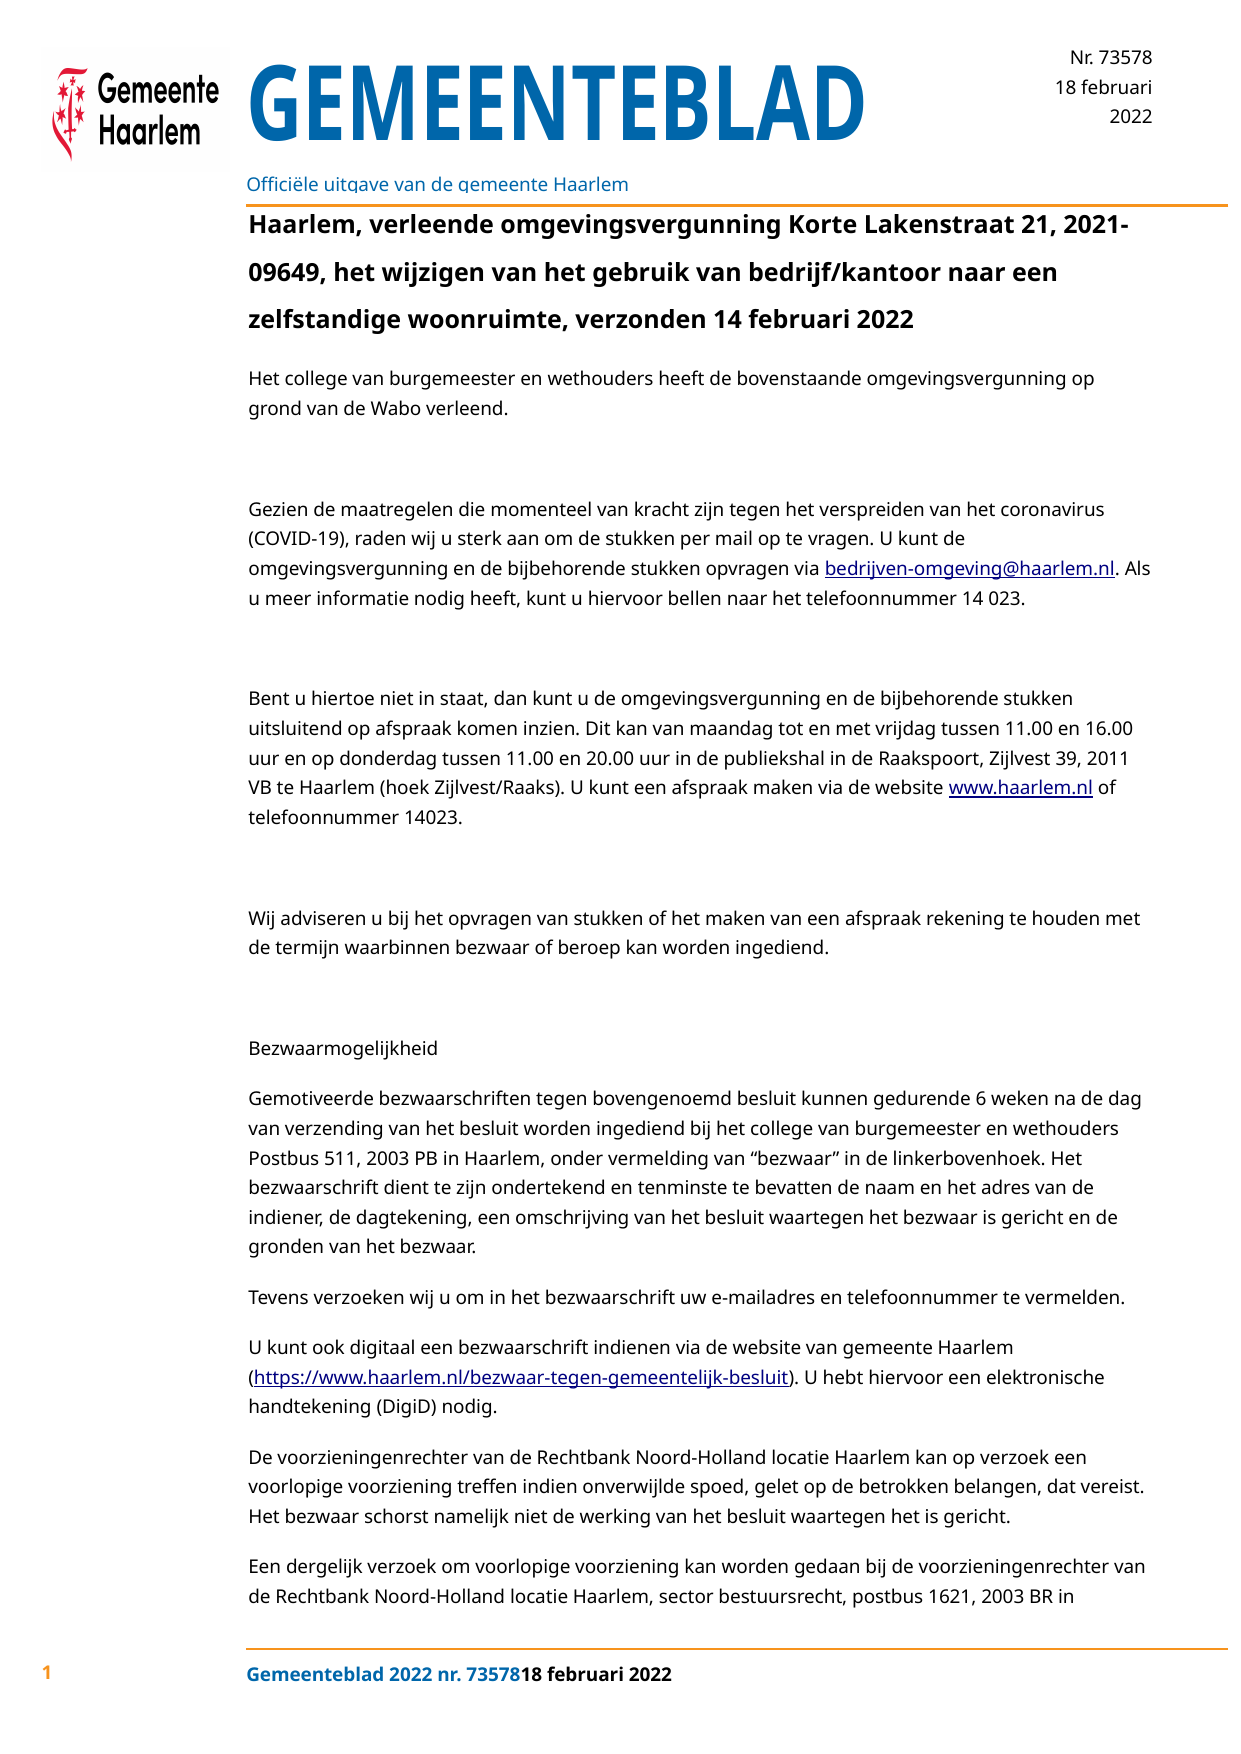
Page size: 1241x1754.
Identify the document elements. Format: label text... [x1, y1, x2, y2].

text Haarlem, verleende omgevingsvergunning Korte Lakenstraat 21, 2021-09649, het wijzigen van het gebruik van bedrijf/kantoor naar een zelfstandige woonruimte, verzonden 14 februari 2022 [248, 207, 1152, 336]
text Tevens verzoeken wij u om in het bezwaarschrift uw e-mailadres en telefoonnummer te vermelden. [248, 1284, 1152, 1309]
text Wij adviseren u bij het opvragen van stukken of het maken van een afspraak rekening te houden met de termijn waarbinnen bezwaar of beroep kan worden ingediend. [248, 905, 1152, 960]
text Gezien de maatregelen die momenteel van kracht zijn tegen het verspreiden van het coronavirus (COVID-19), raden wij u sterk aan om de stukken per mail op te vragen. U kunt de omgevingsvergunning en de bijbehorende stukken opvragen via bedrijven-omgeving@haarlem.nl. Als u meer informatie nodig heeft, kunt u hiervoor bellen naar het telefoonnummer 14 023. [248, 496, 1152, 610]
text De voorzieningenrechter van de Rechtbank Noord-Holland locatie Haarlem kan op verzoek een voorlopige voorziening treffen indien onverwijlde spoed, gelet op de betrokken belangen, dat vereist. Het bezwaar schorst namelijk niet de werking van het besluit waartegen het is gericht. [248, 1444, 1152, 1529]
text Het college van burgemeester en wethouders heeft de bovenstaande omgevingsvergunning op grond van de Wabo verleend. [248, 366, 1152, 421]
text Een dergelijk verzoek om voorlopige voorziening kan worden gedaan bij de voorzieningenrechter van de Rechtbank Noord-Holland locatie Haarlem, sector bestuursrecht, postbus 1621, 2003 BR in [248, 1553, 1152, 1609]
text Gemotiveerde bezwaarschriften tegen bovengenoemd besluit kunnen gedurende 6 weken na de dag van verzending van het besluit worden ingediend bij het college van burgemeester en wethouders Postbus 511, 2003 PB in Haarlem, onder vermelding van “bezwaar” in de linkerbovenhoek. Het bezwaarschrift dient te zijn ondertekend en tenminste te bevatten de naam en het adres van de indiener, de dagtekening, een omschrijving van het besluit waartegen het bezwaar is gericht en de gronden van het bezwaar. [248, 1086, 1152, 1259]
text U kunt ook digitaal een bezwaarschrift indienen via de website van gemeente Haarlem (https://www.haarlem.nl/bezwaar-tegen-gemeentelijk-besluit). U hebt hiervoor een elektronische handtekening (DigiD) nodig. [248, 1334, 1152, 1419]
picture [41, 47, 231, 172]
text Bezwaarmogelijkheid [248, 1035, 1152, 1061]
text Bent u hiertoe niet in staat, dan kunt u de omgevingsvergunning en de bijbehorende stukken uitsluitend op afspraak komen inzien. Dit kan van maandag tot en met vrijdag tussen 11.00 en 16.00 uur en op donderdag tussen 11.00 en 20.00 uur in de publiekshal in de Raakspoort, Zijlvest 39, 2011 VB te Haarlem (hoek Zijlvest/Raaks). U kunt een afspraak maken via de website www.haarlem.nl of telefoonnummer 14023. [248, 686, 1152, 829]
